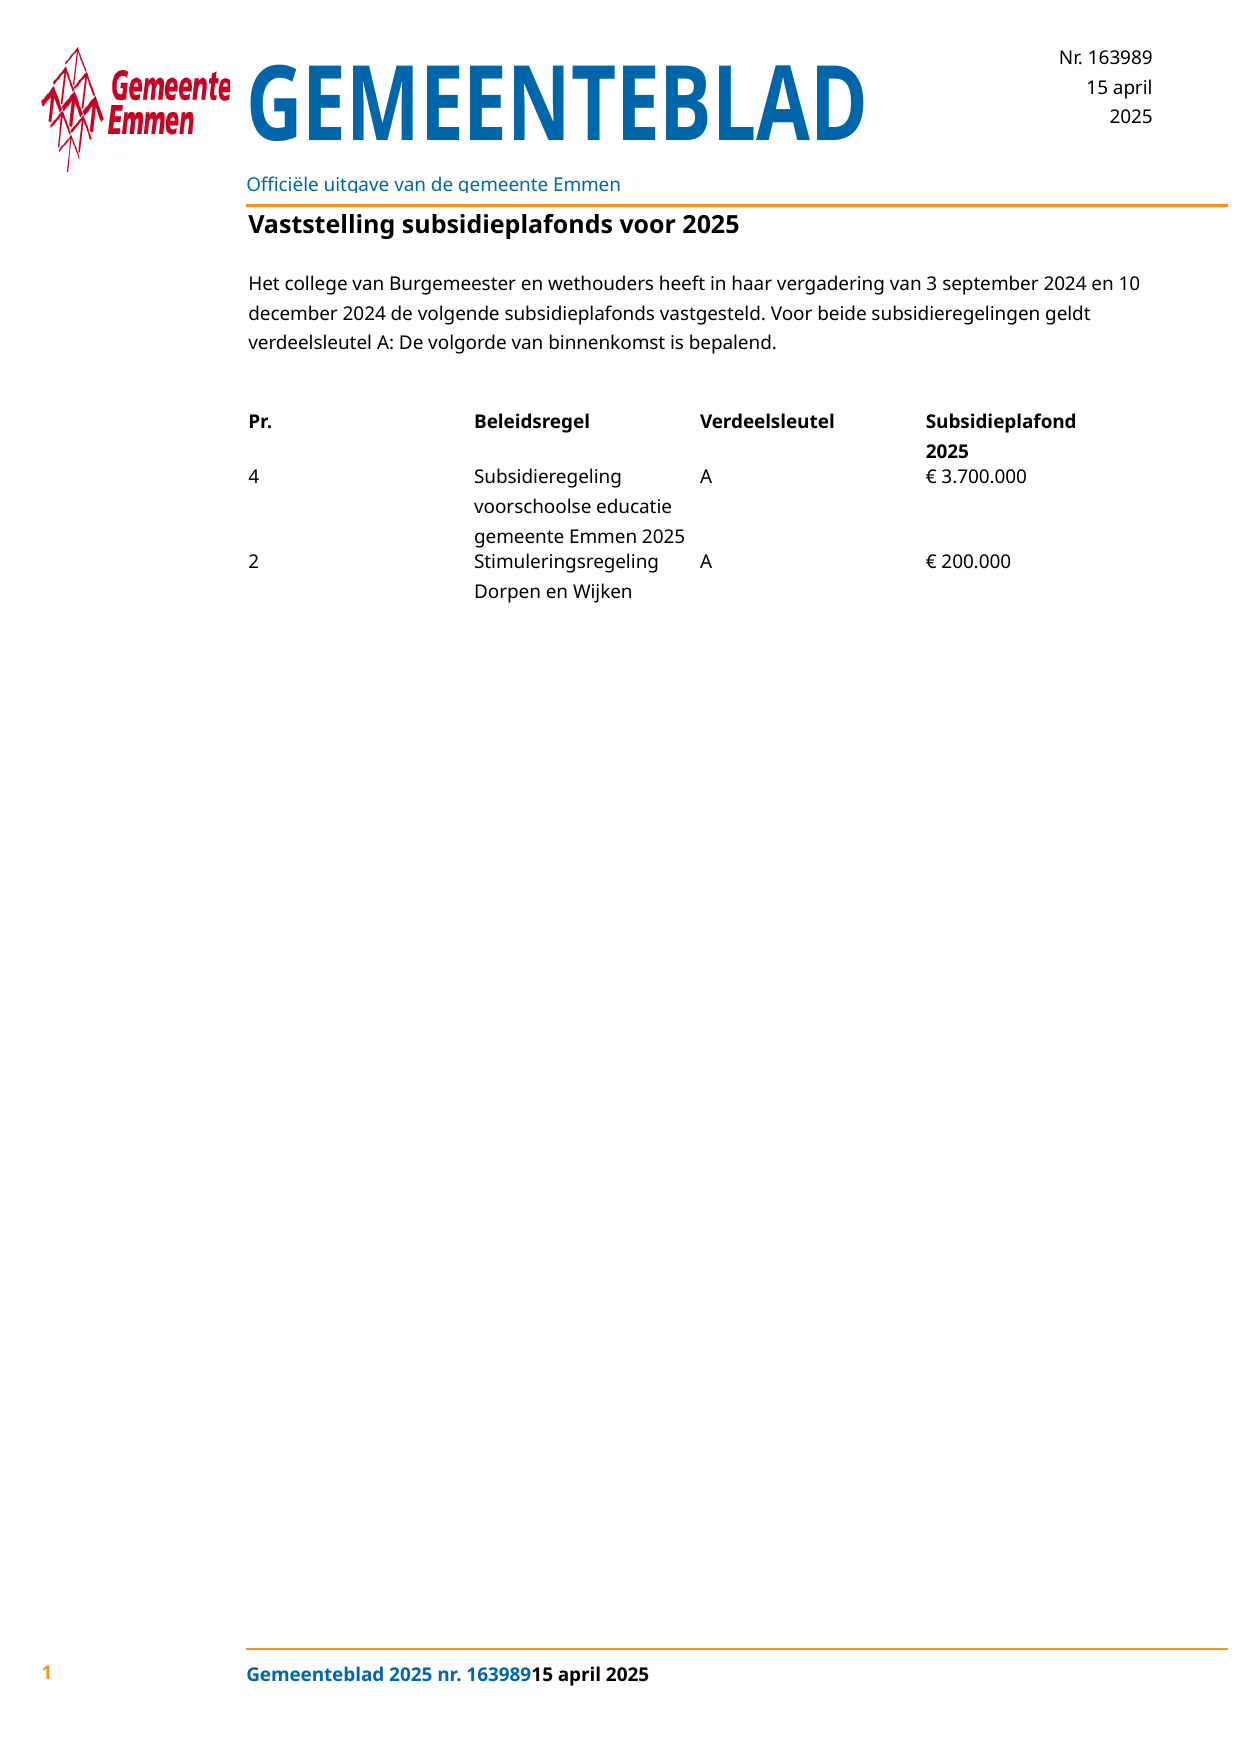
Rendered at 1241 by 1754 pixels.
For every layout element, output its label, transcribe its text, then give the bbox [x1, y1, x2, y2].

table_header Pr. [248, 409, 474, 464]
table_header Beleidsregel [474, 409, 700, 464]
picture [41, 47, 231, 172]
table_cell 4 [248, 464, 474, 549]
table_cell Subsidieregeling voorschoolse educatie gemeente Emmen 2025 [474, 464, 700, 549]
table_cell Stimuleringsregeling Dorpen en Wijken [474, 549, 700, 604]
table_header Verdeelsleutel [700, 409, 926, 464]
table_header Subsidieplafond 2025 [926, 409, 1152, 464]
table_cell 2 [248, 549, 474, 604]
text Het college van Burgemeester en wethouders heeft in haar vergadering van 3 september 2024 en 10 december 2024 de volgende subsidieplafonds vastgesteld. Voor beide subsidieregelingen geldt verdeelsleutel A: De volgorde van binnenkomst is bepalend. [248, 270, 1152, 355]
table_cell A [700, 549, 926, 604]
table_cell € 200.000 [926, 549, 1152, 604]
text Vaststelling subsidieplafonds voor 2025 [248, 207, 1152, 241]
table_cell € 3.700.000 [926, 464, 1152, 549]
table_cell A [700, 464, 926, 549]
